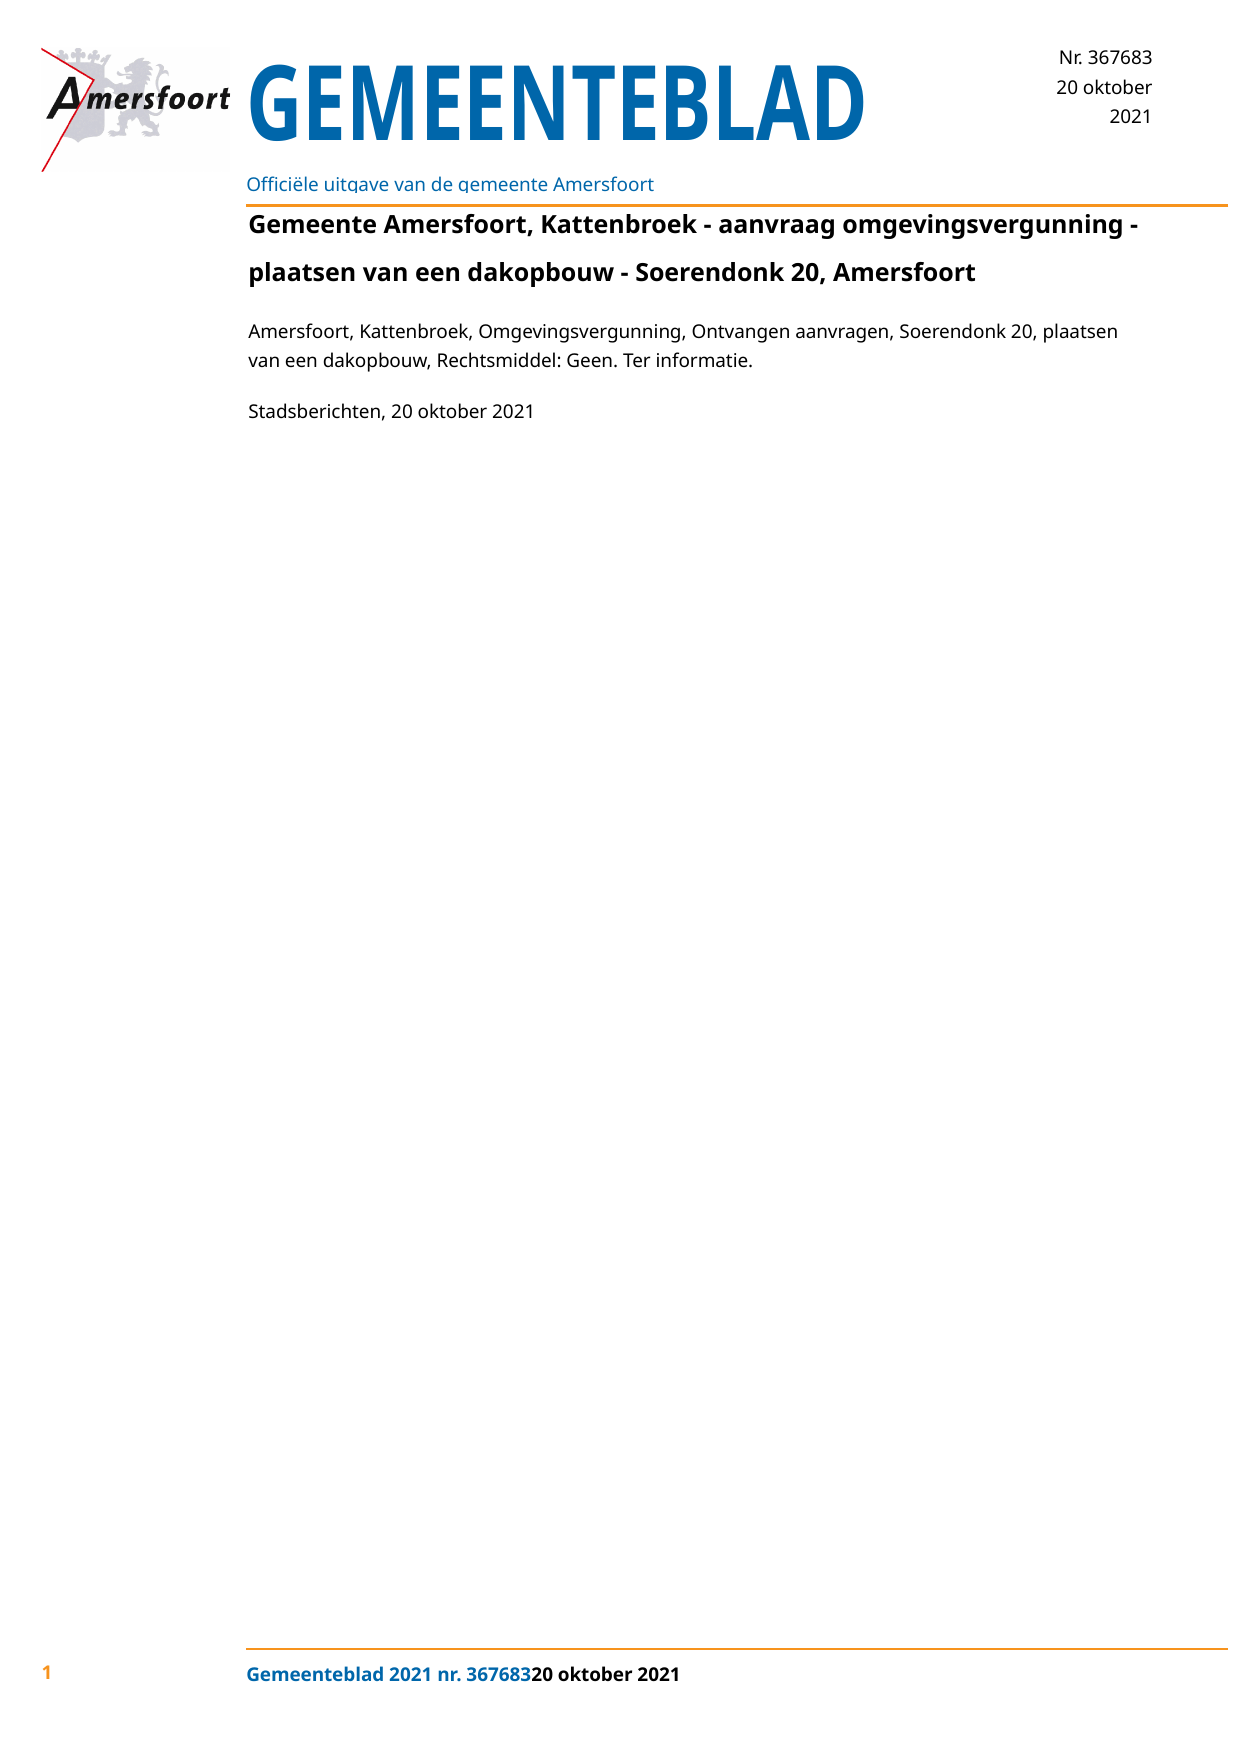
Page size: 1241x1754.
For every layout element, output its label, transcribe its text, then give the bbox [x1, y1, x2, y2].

text Gemeente Amersfoort, Kattenbroek - aanvraag omgevingsvergunning - plaatsen van een dakopbouw - Soerendonk 20, Amersfoort [248, 207, 1152, 288]
picture [41, 47, 231, 172]
text Amersfoort, Kattenbroek, Omgevingsvergunning, Ontvangen aanvragen, Soerendonk 20, plaatsen van een dakopbouw, Rechtsmiddel: Geen. Ter informatie. [248, 318, 1152, 373]
text Stadsberichten, 20 oktober 2021 [248, 398, 1152, 424]
